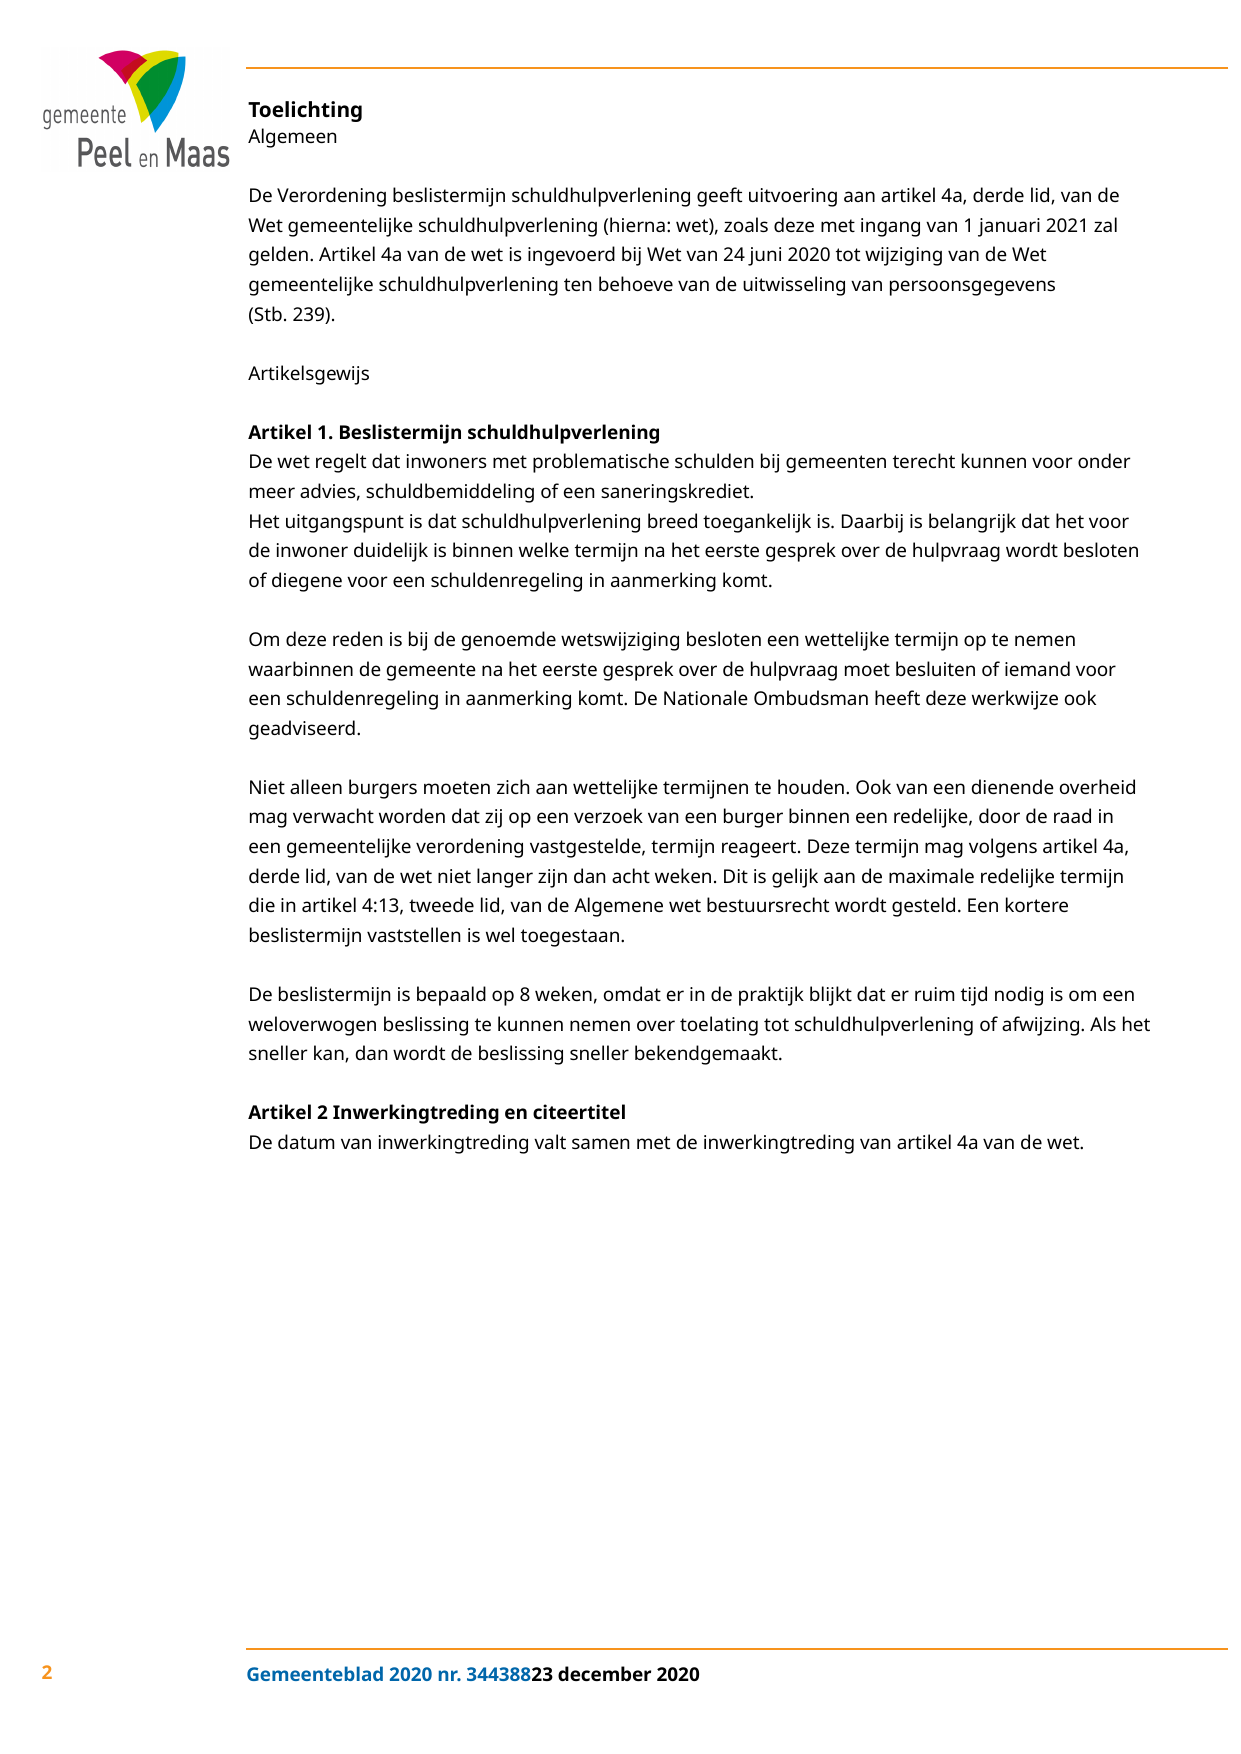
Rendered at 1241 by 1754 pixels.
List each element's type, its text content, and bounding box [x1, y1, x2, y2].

text Toelichting [248, 95, 1152, 123]
text (Stb. 239). [248, 301, 1152, 327]
text Niet alleen burgers moeten zich aan wettelijke termijnen te houden. Ook van een dienende overheid mag verwacht worden dat zij op een verzoek van een burger binnen een redelijke, door de raad in een gemeentelijke verordening vastgestelde, termijn reageert. Deze termijn mag volgens artikel 4a, derde lid, van de wet niet langer zijn dan acht weken. Dit is gelijk aan de maximale redelijke termijn die in artikel 4:13, tweede lid, van de Algemene wet bestuursrecht wordt gesteld. Een kortere beslistermijn vaststellen is wel toegestaan. [248, 774, 1152, 948]
text Het uitgangspunt is dat schuldhulpverlening breed toegankelijk is. Daarbij is belangrijk dat het voor de inwoner duidelijk is binnen welke termijn na het eerste gesprek over de hulpvraag wordt besloten of diegene voor een schuldenregeling in aanmerking komt. [248, 508, 1152, 593]
text Om deze reden is bij de genoemde wetswijziging besloten een wettelijke termijn op te nemen waarbinnen de gemeente na het eerste gesprek over de hulpvraag moet besluiten of iemand voor een schuldenregeling in aanmerking komt. De Nationale Ombudsman heeft deze werkwijze ook geadviseerd. [248, 626, 1152, 741]
text De Verordening beslistermijn schuldhulpverlening geeft uitvoering aan artikel 4a, derde lid, van de Wet gemeentelijke schuldhulpverlening (hierna: wet), zoals deze met ingang van 1 januari 2021 zal gelden. Artikel 4a van de wet is ingevoerd bij Wet van 24 juni 2020 tot wijziging van de Wet gemeentelijke schuldhulpverlening ten behoeve van de uitwisseling van persoonsgegevens [248, 182, 1152, 297]
picture [41, 47, 231, 172]
text Artikelsgewijs [248, 360, 1152, 386]
text Algemeen [248, 123, 1152, 149]
text De beslistermijn is bepaald op 8 weken, omdat er in de praktijk blijkt dat er ruim tijd nodig is om een weloverwogen beslissing te kunnen nemen over toelating tot schuldhulpverlening of afwijzing. Als het sneller kan, dan wordt de beslissing sneller bekendgemaakt. [248, 981, 1152, 1066]
text Artikel 2 Inwerkingtreding en citeertitel [248, 1099, 1152, 1125]
text Artikel 1. Beslistermijn schuldhulpverlening [248, 419, 1152, 445]
text De wet regelt dat inwoners met problematische schulden bij gemeenten terecht kunnen voor onder meer advies, schuldbemiddeling of een saneringskrediet. [248, 449, 1152, 504]
text De datum van inwerkingtreding valt samen met de inwerkingtreding van artikel 4a van de wet. [248, 1129, 1152, 1155]
